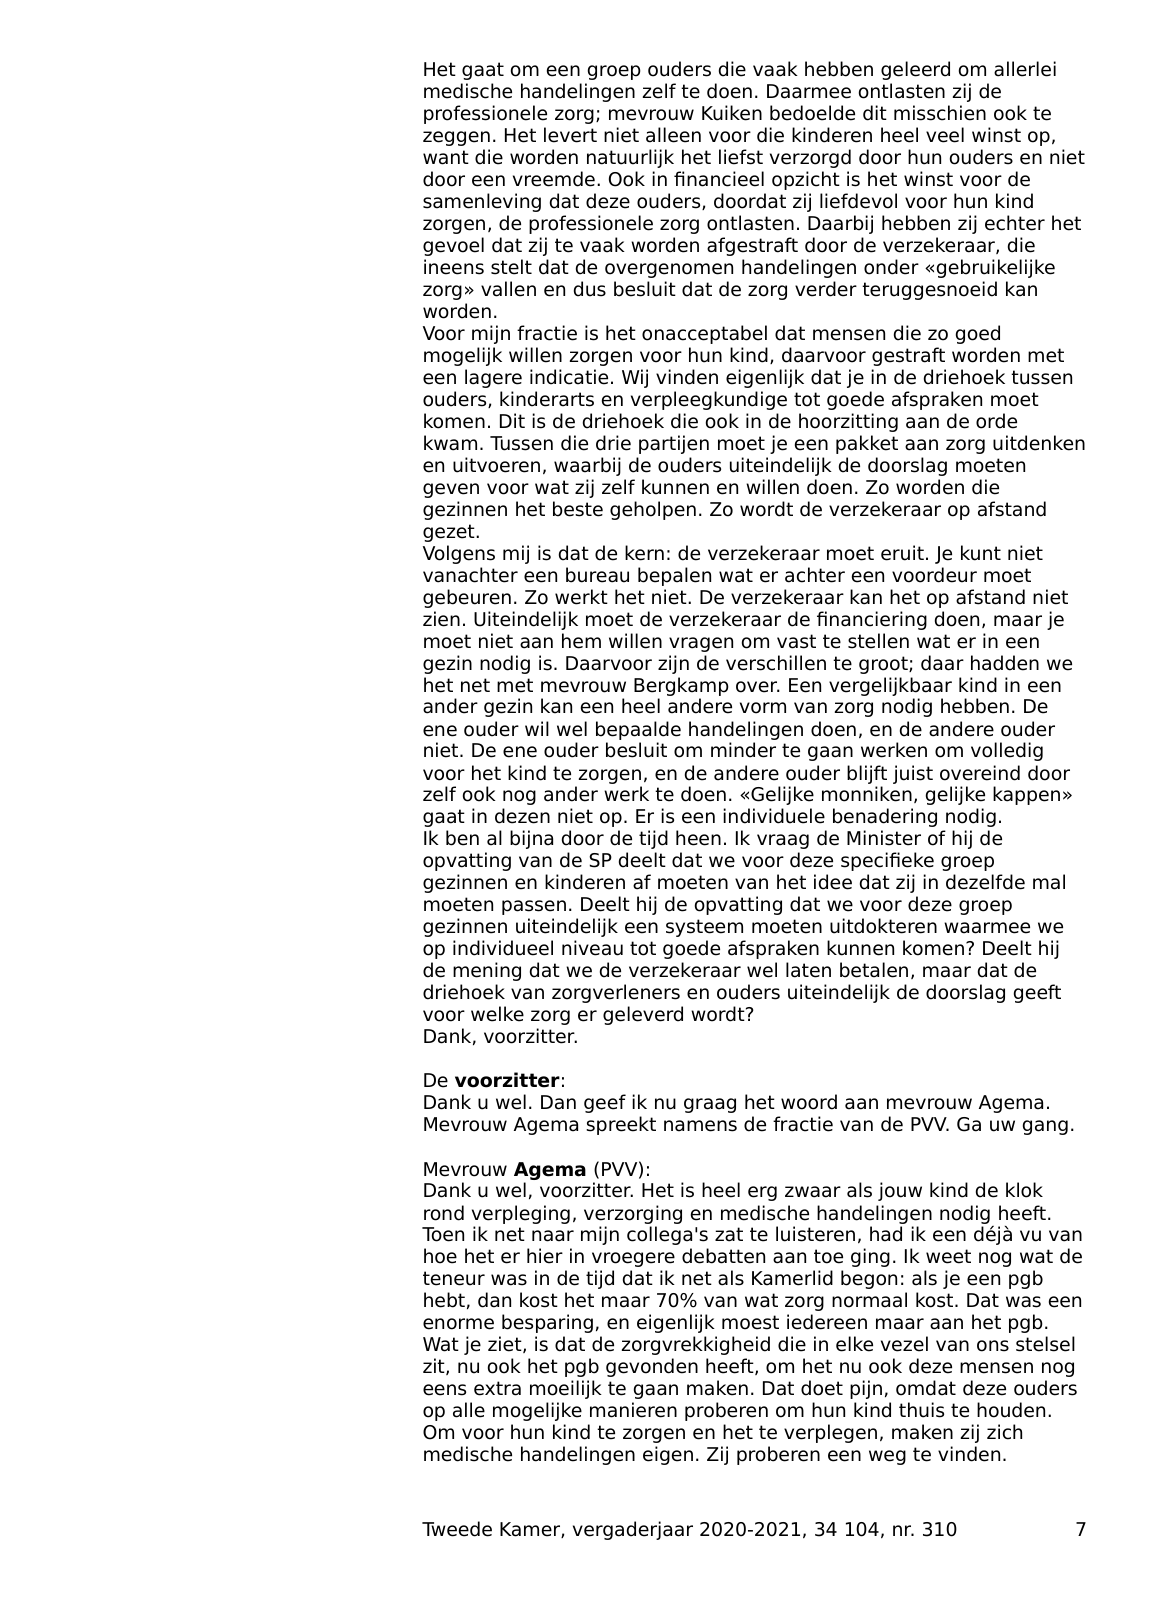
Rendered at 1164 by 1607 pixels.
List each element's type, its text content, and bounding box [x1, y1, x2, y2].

text Voor mijn fractie is het onacceptabel dat mensen die zo goed mogelijk willen zorgen voor hun kind, daarvoor gestraft worden met een lagere indicatie. Wij vinden eigenlijk dat je in de driehoek tussen ouders, kinderarts en verpleegkundige tot goede afspraken moet komen. Dit is de driehoek die ook in de hoorzitting aan de orde kwam. Tussen die drie partijen moet je een pakket aan zorg uitdenken en uitvoeren, waarbij de ouders uiteindelijk de doorslag moeten geven voor wat zij zelf kunnen en willen doen. Zo worden die gezinnen het beste geholpen. Zo wordt de verzekeraar op afstand gezet. [422, 323, 1087, 543]
text Volgens mij is dat de kern: de verzekeraar moet eruit. Je kunt niet vanachter een bureau bepalen wat er achter een voordeur moet gebeuren. Zo werkt het niet. De verzekeraar kan het op afstand niet zien. Uiteindelijk moet de verzekeraar de financiering doen, maar je moet niet aan hem willen vragen om vast te stellen wat er in een gezin nodig is. Daarvoor zijn de verschillen te groot; daar hadden we het net met mevrouw Bergkamp over. Een vergelijkbaar kind in een ander gezin kan een heel andere vorm van zorg nodig hebben. De ene ouder wil wel bepaalde handelingen doen, en de andere ouder niet. De ene ouder besluit om minder te gaan werken om volledig voor het kind te zorgen, en de andere ouder blijft juist overeind door zelf ook nog ander werk te doen. «Gelijke monniken, gelijke kappen» gaat in dezen niet op. Er is een individuele benadering nodig. [422, 543, 1087, 828]
text Mevrouw Agema (PVV): [422, 1158, 1087, 1180]
text Ik ben al bijna door de tijd heen. Ik vraag de Minister of hij de opvatting van de SP deelt dat we voor deze specifieke groep gezinnen en kinderen af moeten van het idee dat zij in dezelfde mal moeten passen. Deelt hij de opvatting dat we voor deze groep gezinnen uiteindelijk een systeem moeten uitdokteren waarmee we op individueel niveau tot goede afspraken kunnen komen? Deelt hij de mening dat we de verzekeraar wel laten betalen, maar dat de driehoek van zorgverleners en ouders uiteindelijk de doorslag geeft voor welke zorg er geleverd wordt? [422, 828, 1087, 1026]
text Dank u wel. Dan geef ik nu graag het woord aan mevrouw Agema. Mevrouw Agema spreekt namens de fractie van de PVV. Ga uw gang. [422, 1092, 1087, 1136]
text Dank u wel, voorzitter. Het is heel erg zwaar als jouw kind de klok rond verpleging, verzorging en medische handelingen nodig heeft. Toen ik net naar mijn collega's zat te luisteren, had ik een déjà vu van hoe het er hier in vroegere debatten aan toe ging. Ik weet nog wat de teneur was in de tijd dat ik net als Kamerlid begon: als je een pgb hebt, dan kost het maar 70% van wat zorg normaal kost. Dat was een enorme besparing, en eigenlijk moest iedereen maar aan het pgb. Wat je ziet, is dat de zorgvrekkigheid die in elke vezel van ons stelsel zit, nu ook het pgb gevonden heeft, om het nu ook deze mensen nog eens extra moeilijk te gaan maken. Dat doet pijn, omdat deze ouders op alle mogelijke manieren proberen om hun kind thuis te houden. Om voor hun kind te zorgen en het te verplegen, maken zij zich medische handelingen eigen. Zij proberen een weg te vinden. [422, 1180, 1087, 1466]
text De voorzitter: [422, 1070, 1087, 1092]
text Dank, voorzitter. [422, 1026, 1087, 1048]
text Het gaat om een groep ouders die vaak hebben geleerd om allerlei medische handelingen zelf te doen. Daarmee ontlasten zij de professionele zorg; mevrouw Kuiken bedoelde dit misschien ook te zeggen. Het levert niet alleen voor die kinderen heel veel winst op, want die worden natuurlijk het liefst verzorgd door hun ouders en niet door een vreemde. Ook in financieel opzicht is het winst voor de samenleving dat deze ouders, doordat zij liefdevol voor hun kind zorgen, de professionele zorg ontlasten. Daarbij hebben zij echter het gevoel dat zij te vaak worden afgestraft door de verzekeraar, die ineens stelt dat de overgenomen handelingen onder «gebruikelijke zorg» vallen en dus besluit dat de zorg verder teruggesnoeid kan worden. [422, 59, 1087, 323]
